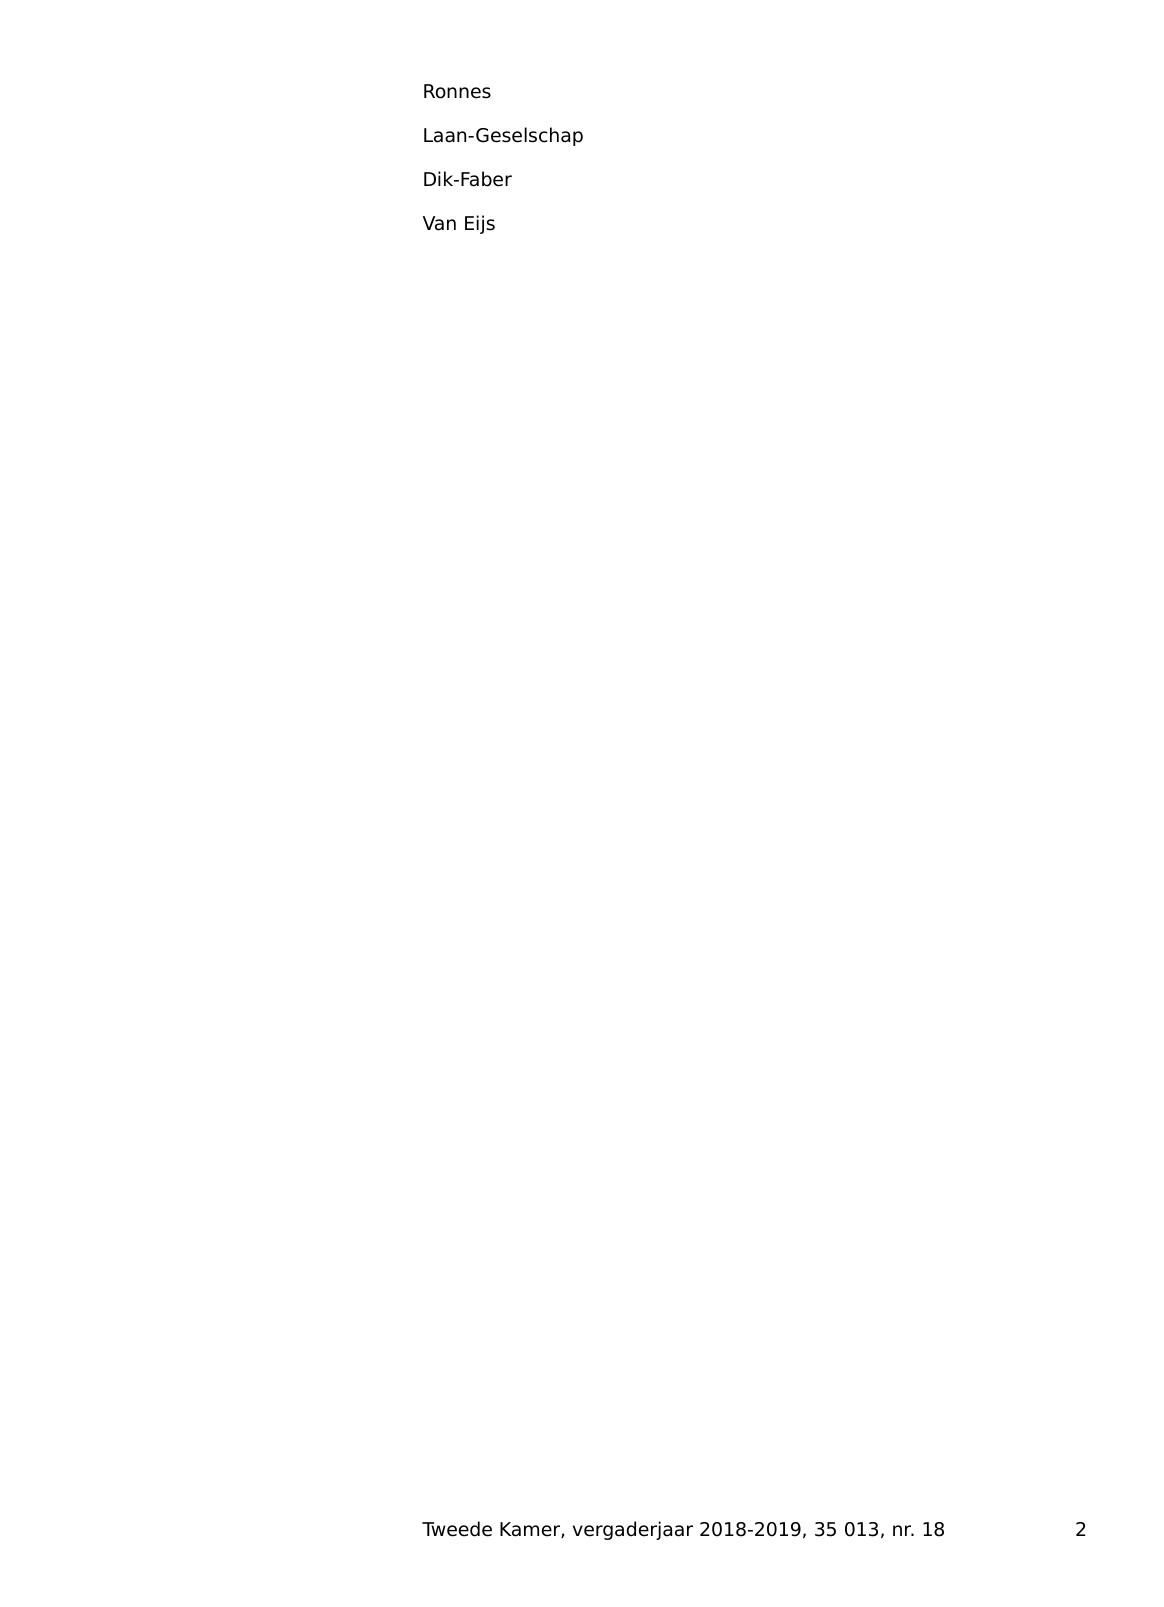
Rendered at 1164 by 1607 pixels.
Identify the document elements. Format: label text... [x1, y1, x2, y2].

text Ronnes Laan-Geselschap Dik-Faber Van Eijs [422, 59, 1087, 235]
